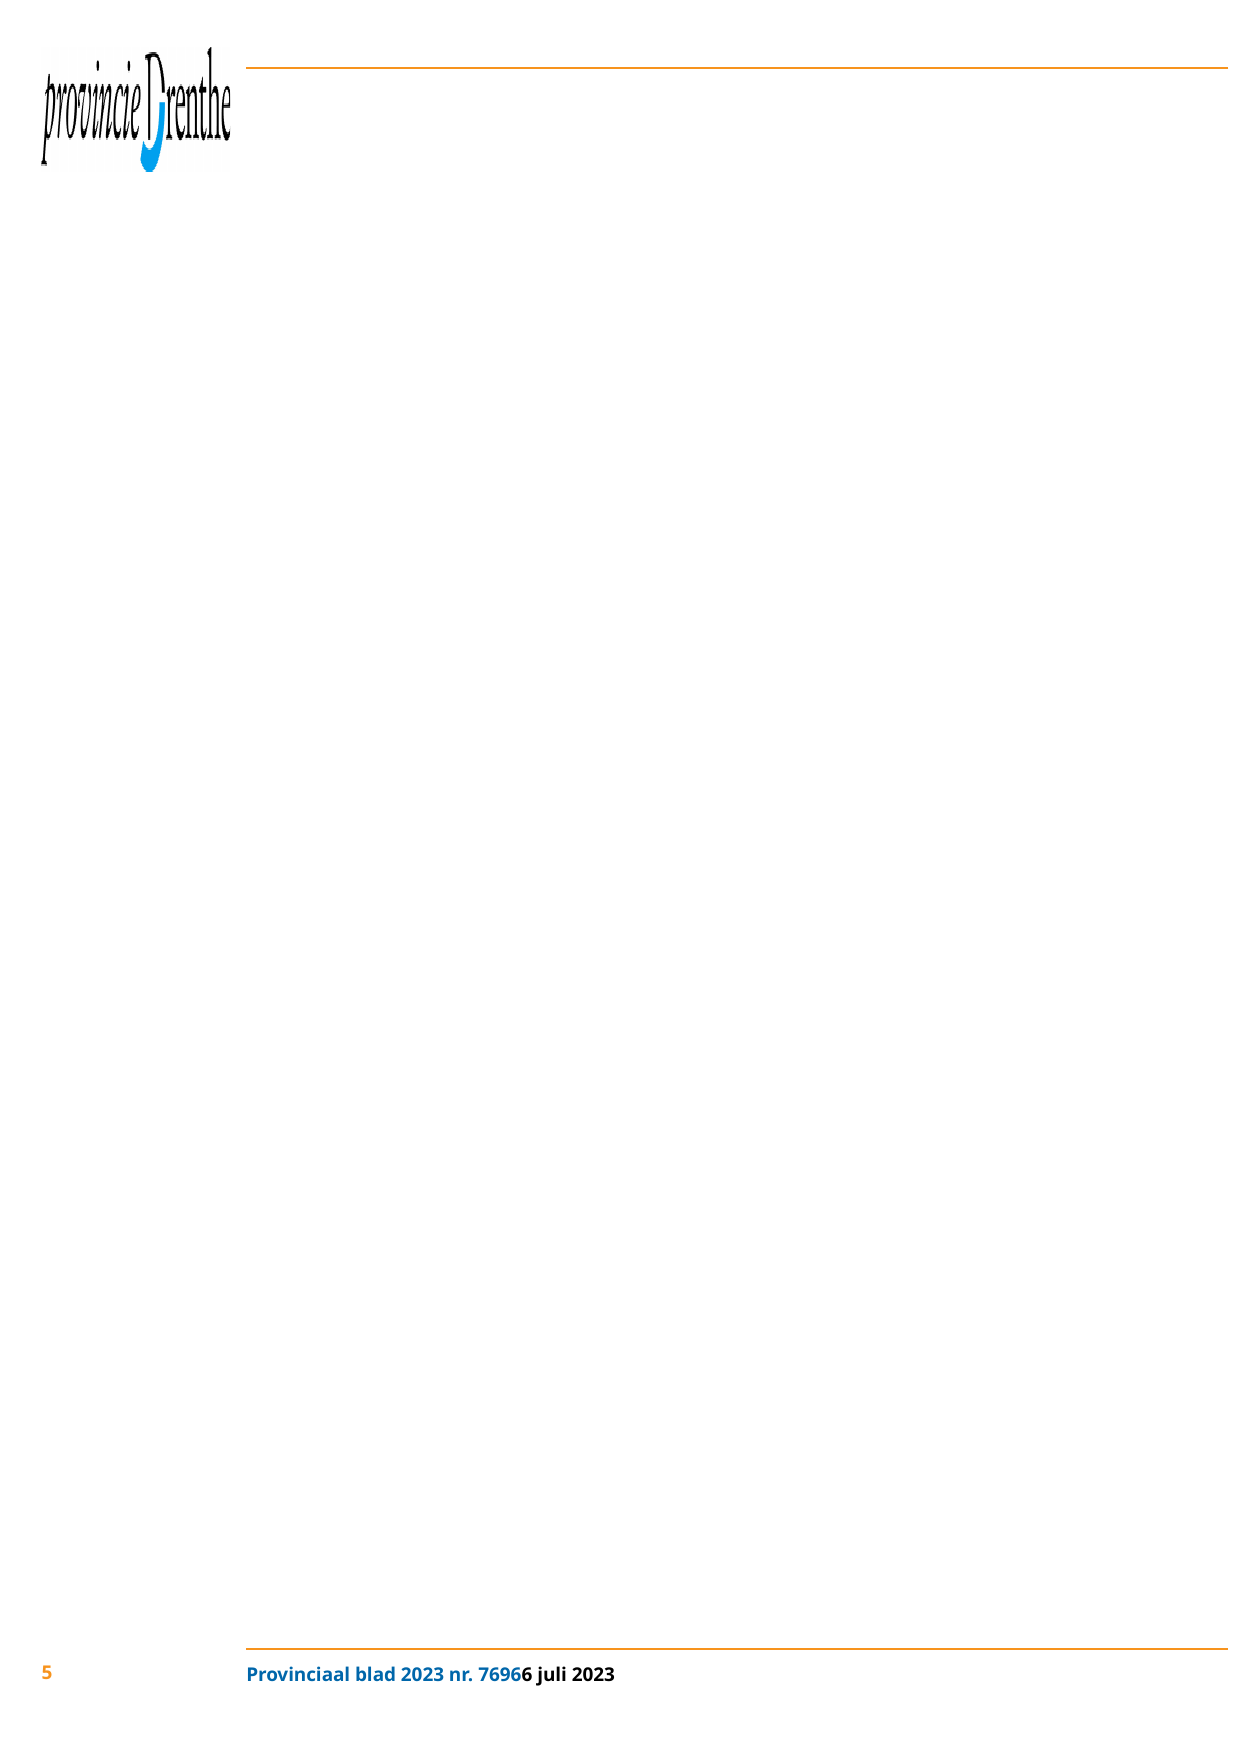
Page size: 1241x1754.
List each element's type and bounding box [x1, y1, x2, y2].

picture [41, 47, 231, 172]
